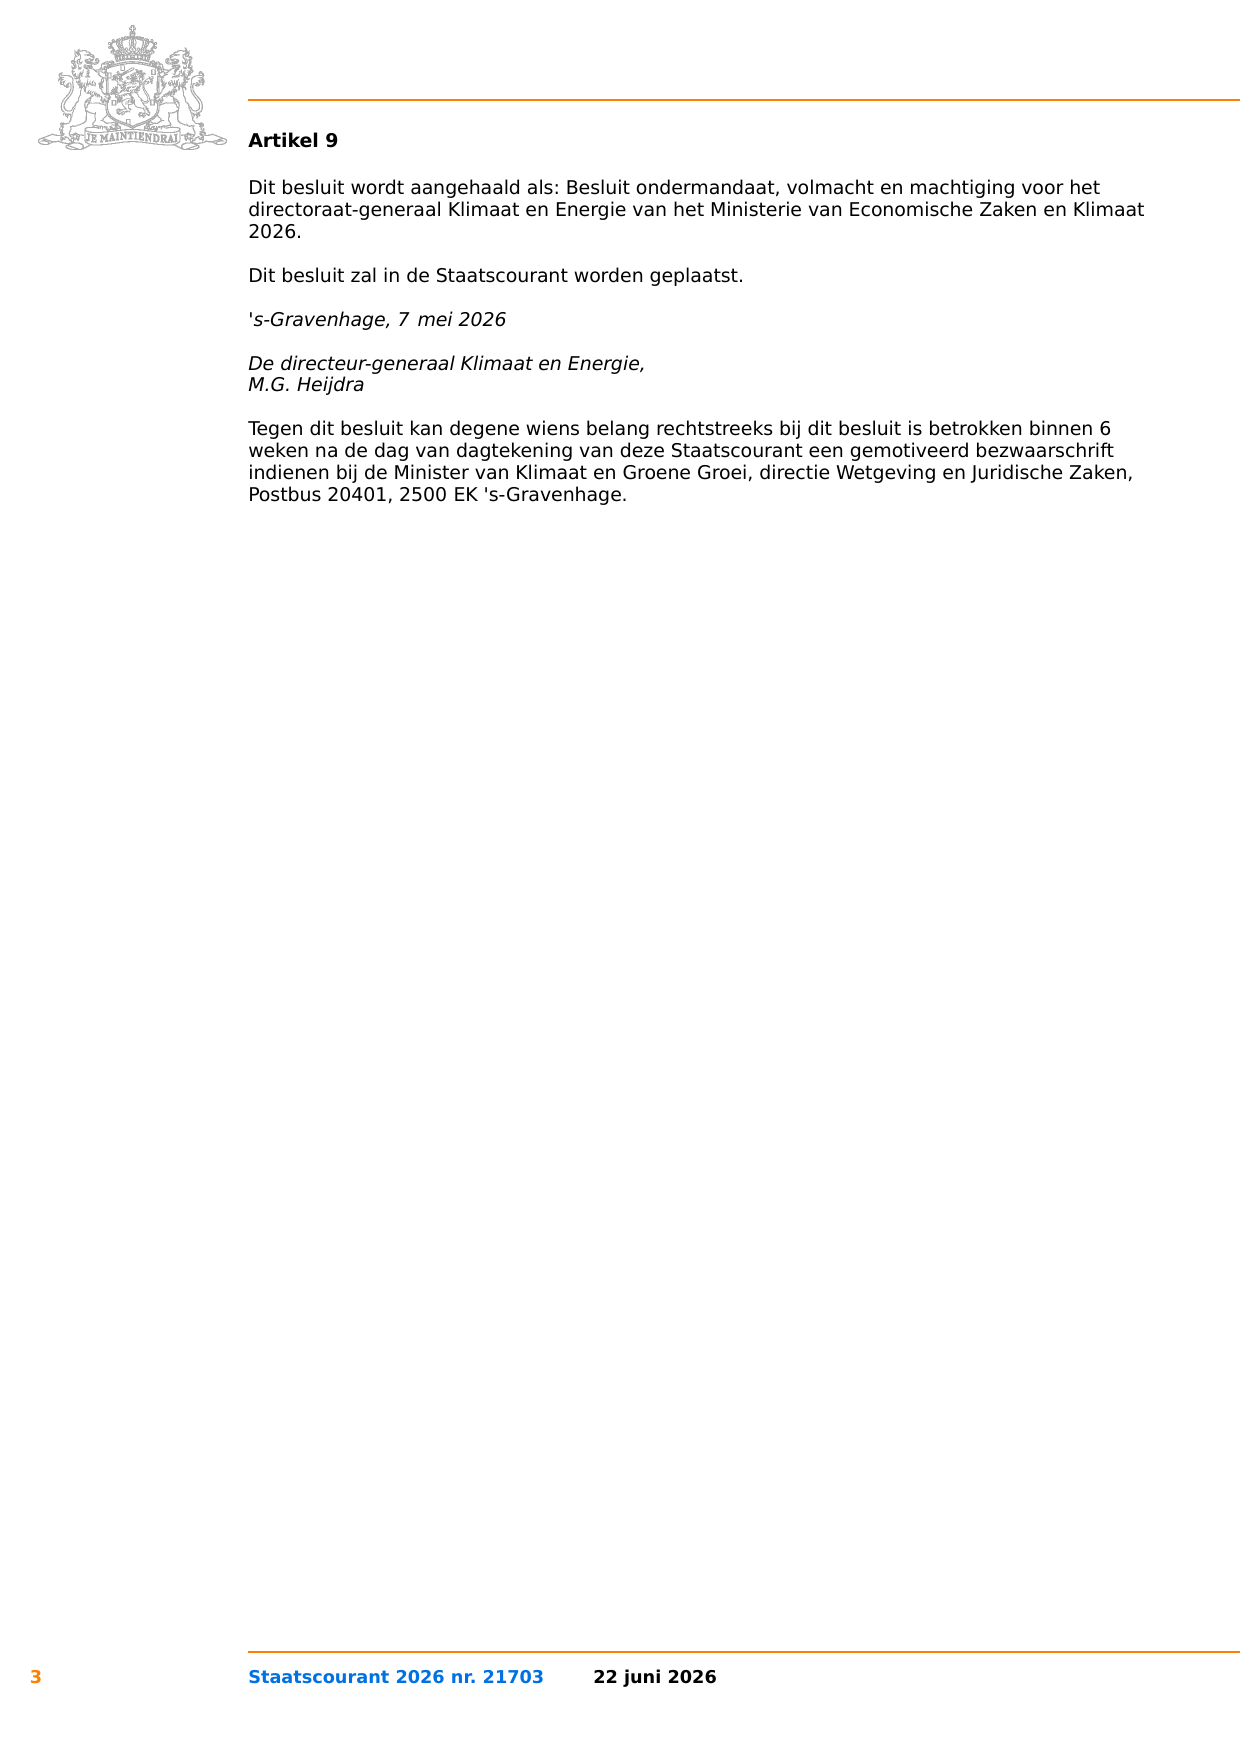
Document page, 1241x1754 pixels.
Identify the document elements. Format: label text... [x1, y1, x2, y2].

text Dit besluit zal in de Staatscourant worden geplaatst. [248, 265, 1163, 287]
subtitle Artikel 9 [248, 130, 1163, 152]
text 's-Gravenhage, 7 mei 2026 [248, 308, 1163, 331]
picture [38, 25, 227, 150]
text Dit besluit wordt aangehaald als: Besluit ondermandaat, volmacht en machtiging voor het directoraat-generaal Klimaat en Energie van het Ministerie van Economische Zaken en Klimaat 2026. [248, 177, 1163, 243]
text Tegen dit besluit kan degene wiens belang rechtstreeks bij dit besluit is betrokken binnen 6 weken na de dag van dagtekening van deze Staatscourant een gemotiveerd bezwaarschrift indienen bij de Minister van Klimaat en Groene Groei, directie Wetgeving en Juridische Zaken, Postbus 20401, 2500 EK 's-Gravenhage. [248, 418, 1163, 506]
text De directeur-generaal Klimaat en Energie, M.G. Heijdra [248, 352, 1163, 396]
